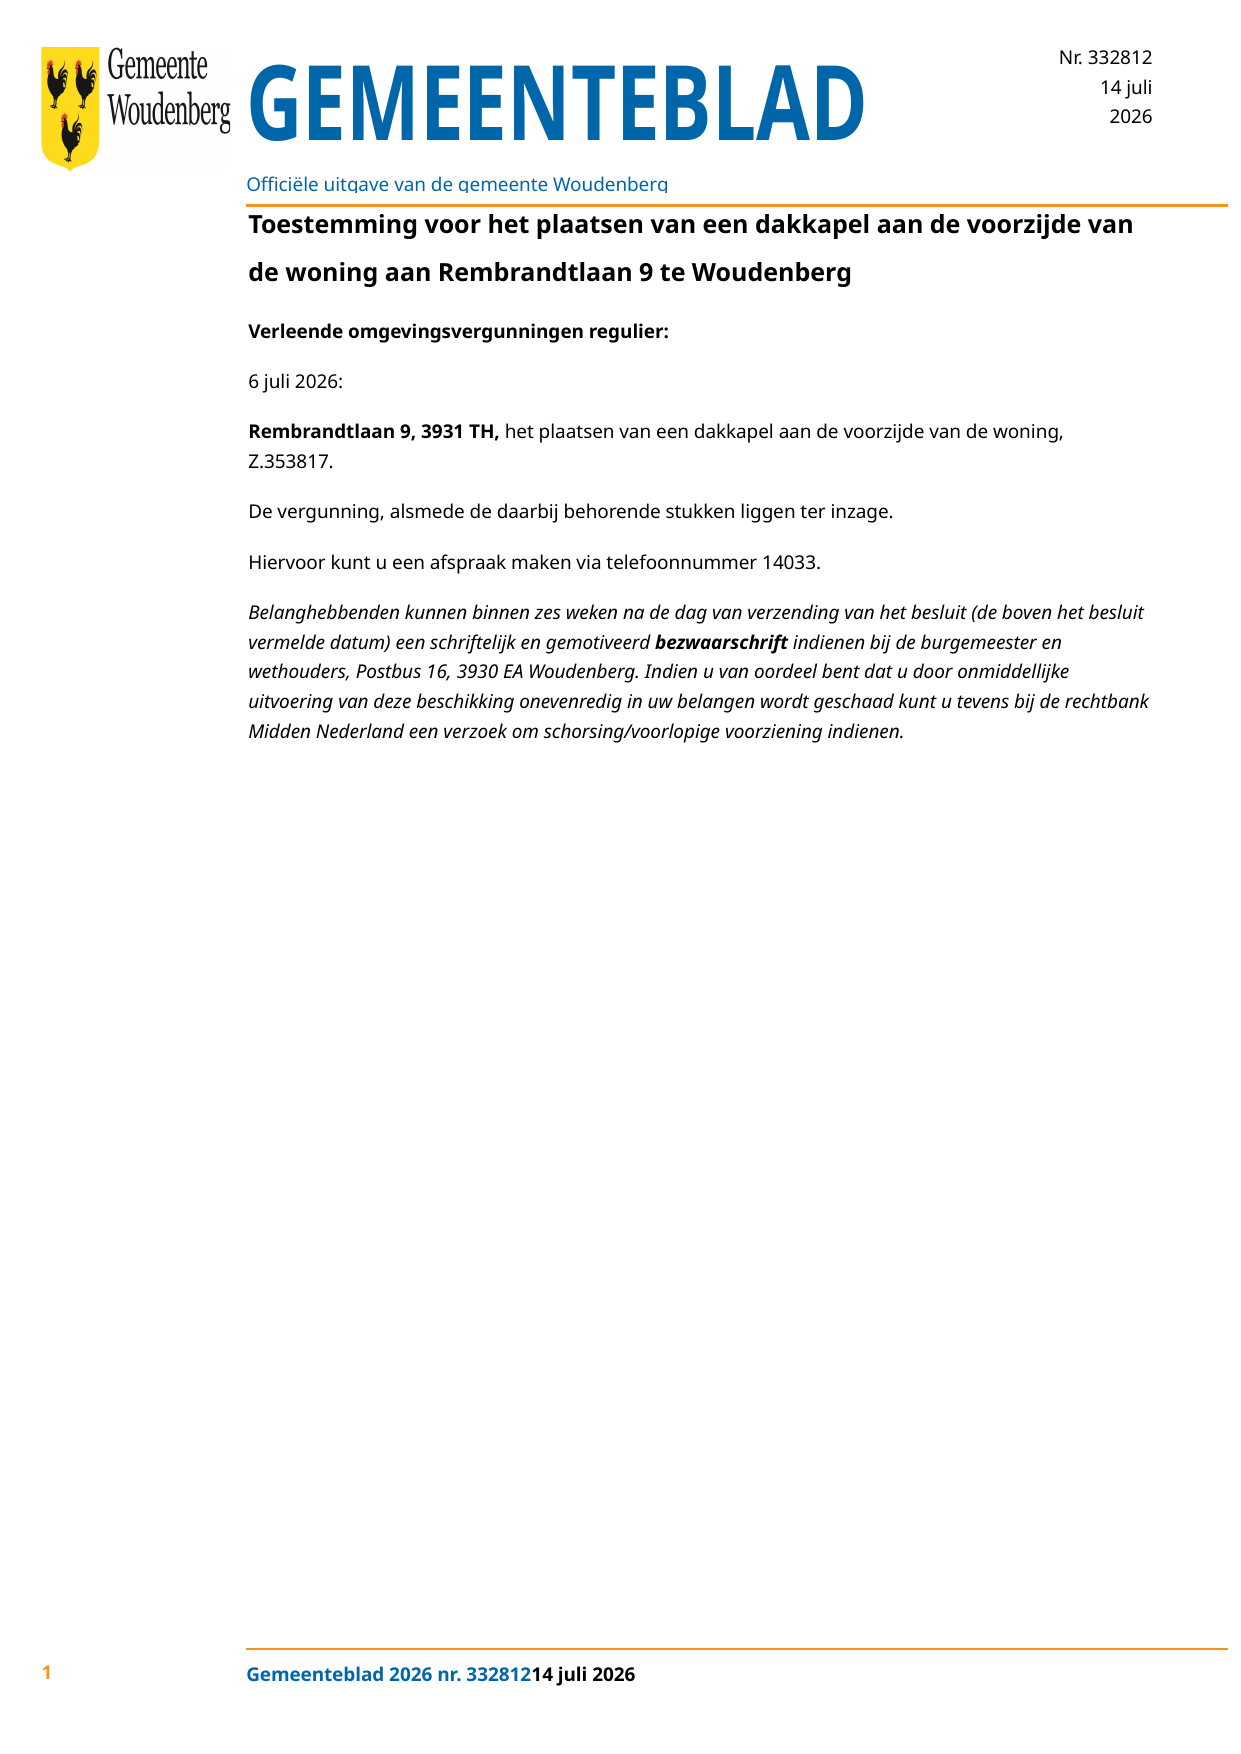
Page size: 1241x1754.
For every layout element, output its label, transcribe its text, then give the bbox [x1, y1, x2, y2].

text Toestemming voor het plaatsen van een dakkapel aan de voorzijde van de woning aan Rembrandtlaan 9 te Woudenberg [248, 207, 1152, 288]
text Belanghebbenden kunnen binnen zes weken na de dag van verzending van het besluit (de boven het besluit vermelde datum) een schriftelijk en gemotiveerd bezwaarschrift indienen bij de burgemeester en wethouders, Postbus 16, 3930 EA Woudenberg. Indien u van oordeel bent dat u door onmiddellijke uitvoering van deze beschikking onevenredig in uw belangen wordt geschaad kunt u tevens bij de rechtbank Midden Nederland een verzoek om schorsing/voorlopige voorziening indienen. [248, 599, 1152, 744]
text De vergunning, alsmede de daarbij behorende stukken liggen ter inzage. [248, 499, 1152, 524]
text Verleende omgevingsvergunningen regulier: [248, 318, 1152, 344]
text Rembrandtlaan 9, 3931 TH, het plaatsen van een dakkapel aan de voorzijde van de woning, Z.353817. [248, 419, 1152, 474]
text 6 juli 2026: [248, 368, 1152, 394]
text Hiervoor kunt u een afspraak maken via telefoonnummer 14033. [248, 549, 1152, 575]
picture [41, 47, 231, 172]
